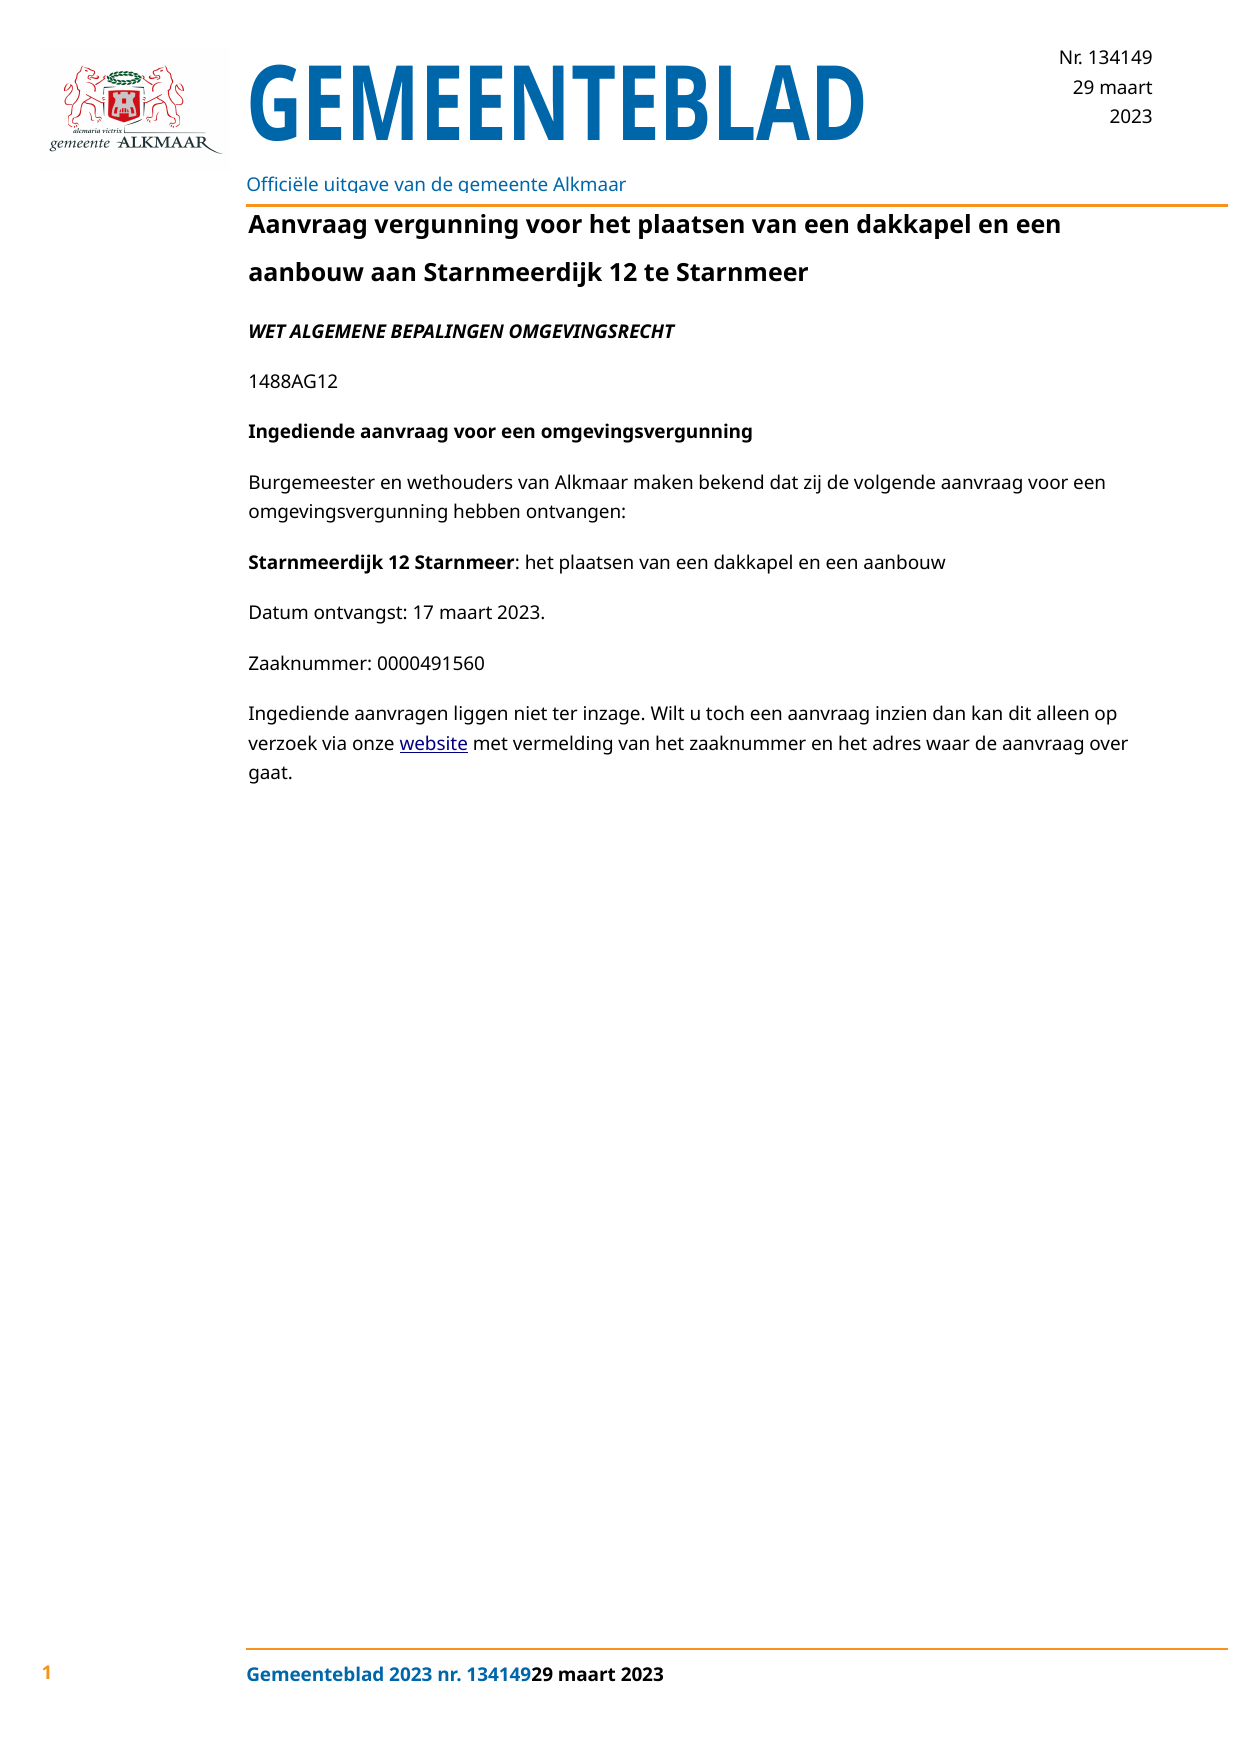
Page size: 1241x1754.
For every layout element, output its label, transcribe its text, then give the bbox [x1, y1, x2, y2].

text Ingediende aanvraag voor een omgevingsvergunning [248, 419, 1152, 444]
text WET ALGEMENE BEPALINGEN OMGEVINGSRECHT [248, 318, 1152, 344]
picture [41, 47, 231, 172]
text 1488AG12 [248, 368, 1152, 394]
text Ingediende aanvragen liggen niet ter inzage. Wilt u toch een aanvraag inzien dan kan dit alleen op verzoek via onze website met vermelding van het zaaknummer en het adres waar de aanvraag over gaat. [248, 700, 1152, 785]
text Aanvraag vergunning voor het plaatsen van een dakkapel en een aanbouw aan Starnmeerdijk 12 te Starnmeer [248, 207, 1152, 288]
text Burgemeester en wethouders van Alkmaar maken bekend dat zij de volgende aanvraag voor een omgevingsvergunning hebben ontvangen: [248, 469, 1152, 524]
text Starnmeerdijk 12 Starnmeer: het plaatsen van een dakkapel en een aanbouw [248, 549, 1152, 575]
text Zaaknummer: 0000491560 [248, 650, 1152, 676]
text Datum ontvangst: 17 maart 2023. [248, 599, 1152, 625]
